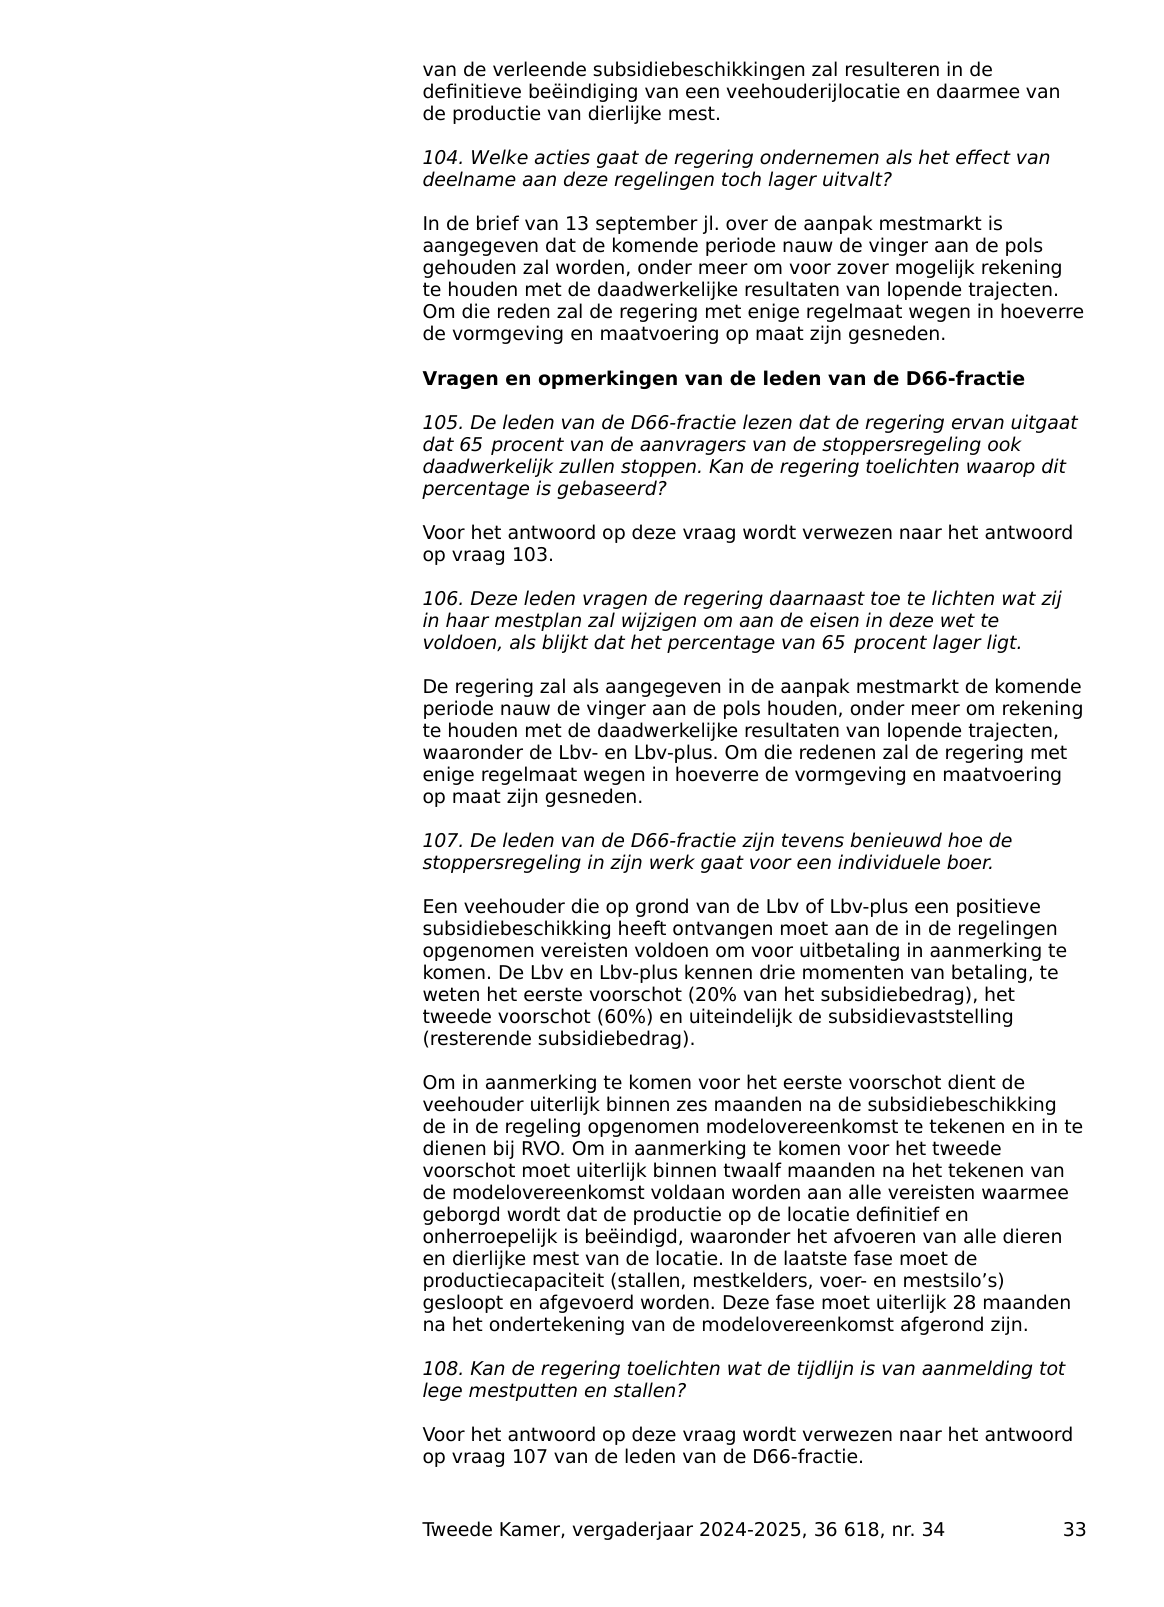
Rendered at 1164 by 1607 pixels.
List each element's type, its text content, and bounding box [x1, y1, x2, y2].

text van de verleende subsidiebeschikkingen zal resulteren in de definitieve beëindiging van een veehouderijlocatie en daarmee van de productie van dierlijke mest. [422, 59, 1087, 125]
subtitle Vragen en opmerkingen van de leden van de D66-fractie [422, 367, 1087, 389]
text Voor het antwoord op deze vraag wordt verwezen naar het antwoord op vraag 107 van de leden van de D66-fractie. [422, 1424, 1087, 1468]
text De regering zal als aangegeven in de aanpak mestmarkt de komende periode nauw de vinger aan de pols houden, onder meer om rekening te houden met de daadwerkelijke resultaten van lopende trajecten, waaronder de Lbv- en Lbv-plus. Om die redenen zal de regering met enige regelmaat wegen in hoeverre de vormgeving en maatvoering op maat zijn gesneden. [422, 676, 1087, 808]
text In de brief van 13 september jl. over de aanpak mestmarkt is aangegeven dat de komende periode nauw de vinger aan de pols gehouden zal worden, onder meer om voor zover mogelijk rekening te houden met de daadwerkelijke resultaten van lopende trajecten. Om die reden zal de regering met enige regelmaat wegen in hoeverre de vormgeving en maatvoering op maat zijn gesneden. [422, 213, 1087, 345]
text Om in aanmerking te komen voor het eerste voorschot dient de veehouder uiterlijk binnen zes maanden na de subsidiebeschikking de in de regeling opgenomen modelovereenkomst te tekenen en in te dienen bij RVO. Om in aanmerking te komen voor het tweede voorschot moet uiterlijk binnen twaalf maanden na het tekenen van de modelovereenkomst voldaan worden aan alle vereisten waarmee geborgd wordt dat de productie op de locatie definitief en onherroepelijk is beëindigd, waaronder het afvoeren van alle dieren en dierlijke mest van de locatie. In de laatste fase moet de productiecapaciteit (stallen, mestkelders, voer- en mestsilo’s) gesloopt en afgevoerd worden. Deze fase moet uiterlijk 28 maanden na het ondertekening van de modelovereenkomst afgerond zijn. [422, 1072, 1087, 1336]
text 105. De leden van de D66-fractie lezen dat de regering ervan uitgaat dat 65 procent van de aanvragers van de stoppersregeling ook daadwerkelijk zullen stoppen. Kan de regering toelichten waarop dit percentage is gebaseerd? [422, 412, 1087, 499]
text Een veehouder die op grond van de Lbv of Lbv-plus een positieve subsidiebeschikking heeft ontvangen moet aan de in de regelingen opgenomen vereisten voldoen om voor uitbetaling in aanmerking te komen. De Lbv en Lbv-plus kennen drie momenten van betaling, te weten het eerste voorschot (20% van het subsidiebedrag), het tweede voorschot (60%) en uiteindelijk de subsidievaststelling (resterende subsidiebedrag). [422, 896, 1087, 1050]
text 106. Deze leden vragen de regering daarnaast toe te lichten wat zij in haar mestplan zal wijzigen om aan de eisen in deze wet te voldoen, als blijkt dat het percentage van 65 procent lager ligt. [422, 588, 1087, 654]
text 107. De leden van de D66-fractie zijn tevens benieuwd hoe de stoppersregeling in zijn werk gaat voor een individuele boer. [422, 830, 1087, 874]
text Voor het antwoord op deze vraag wordt verwezen naar het antwoord op vraag 103. [422, 522, 1087, 566]
text 104. Welke acties gaat de regering ondernemen als het effect van deelname aan deze regelingen toch lager uitvalt? [422, 147, 1087, 191]
text 108. Kan de regering toelichten wat de tijdlijn is van aanmelding tot lege mestputten en stallen? [422, 1358, 1087, 1402]
